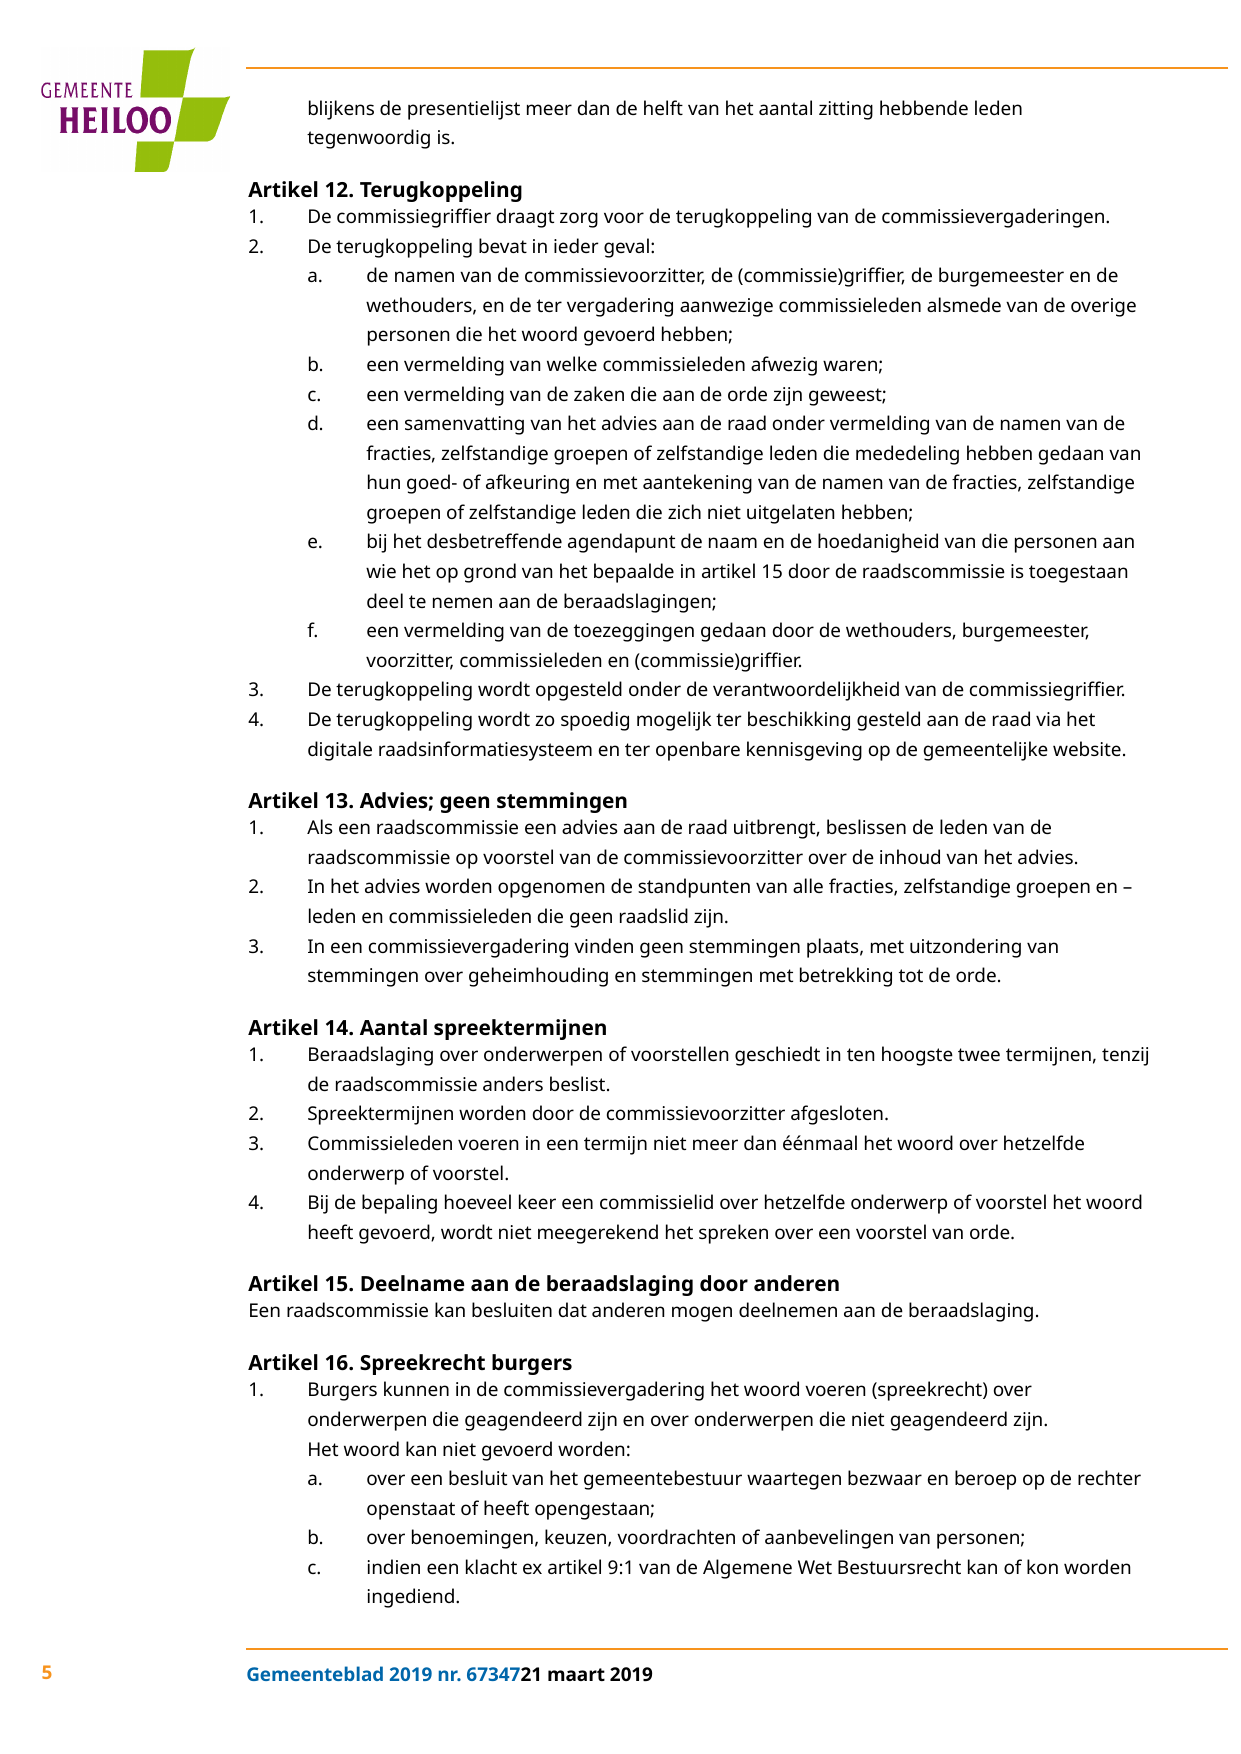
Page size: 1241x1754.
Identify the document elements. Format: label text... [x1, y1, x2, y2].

list In het advies worden opgenomen de standpunten van alle fracties, zelfstandige groepen en – leden en commissieleden die geen raadslid zijn. [248, 874, 1152, 929]
list Spreektermijnen worden door de commissievoorzitter afgesloten. [248, 1101, 1152, 1126]
list over een besluit van het gemeentebestuur waartegen bezwaar en beroep op de rechter openstaat of heeft opengestaan; [307, 1465, 1152, 1521]
picture [41, 47, 231, 172]
list blijkens de presentielijst meer dan de helft van het aantal zitting hebbende leden tegenwoordig is. [248, 95, 1152, 150]
text Artikel 15. Deelname aan de beraadslaging door anderen [248, 1269, 1152, 1298]
list over benoemingen, keuzen, voordrachten of aanbevelingen van personen; [307, 1524, 1152, 1550]
list De commissiegriffier draagt zorg voor de terugkoppeling van de commissievergaderingen. [248, 203, 1152, 229]
list Als een raadscommissie een advies aan de raad uitbrengt, beslissen de leden van de raadscommissie op voorstel van de commissievoorzitter over de inhoud van het advies. [248, 814, 1152, 870]
list De terugkoppeling bevat in ieder geval: [248, 233, 1152, 258]
list bij het desbetreffende agendapunt de naam en de hoedanigheid van die personen aan wie het op grond van het bepaalde in artikel 15 door de raadscommissie is toegestaan deel te nemen aan de beraadslagingen; [307, 529, 1152, 613]
list De terugkoppeling wordt zo spoedig mogelijk ter beschikking gesteld aan de raad via het digitale raadsinformatiesysteem en ter openbare kennisgeving op de gemeentelijke website. [248, 706, 1152, 761]
list een vermelding van de toezeggingen gedaan door de wethouders, burgemeester, voorzitter, commissieleden en (commissie)griffier. [307, 617, 1152, 673]
text Artikel 13. Advies; geen stemmingen [248, 786, 1152, 814]
list In een commissievergadering vinden geen stemmingen plaats, met uitzondering van stemmingen over geheimhouding en stemmingen met betrekking tot de orde. [248, 933, 1152, 988]
list Het woord kan niet gevoerd worden: [248, 1436, 1152, 1461]
list een vermelding van de zaken die aan de orde zijn geweest; [307, 381, 1152, 406]
text Artikel 12. Terugkoppeling [248, 175, 1152, 203]
text Een raadscommissie kan besluiten dat anderen mogen deelnemen aan de beraadslaging. [248, 1298, 1152, 1323]
text Artikel 16. Spreekrecht burgers [248, 1348, 1152, 1377]
list Burgers kunnen in de commissievergadering het woord voeren (spreekrecht) over onderwerpen die geagendeerd zijn en over onderwerpen die niet geagendeerd zijn. [248, 1377, 1152, 1432]
list indien een klacht ex artikel 9:1 van de Algemene Wet Bestuursrecht kan of kon worden ingediend. [307, 1554, 1152, 1609]
list een samenvatting van het advies aan de raad onder vermelding van de namen van de fracties, zelfstandige groepen of zelfstandige leden die mededeling hebben gedaan van hun goed- of afkeuring en met aantekening van de namen van de fracties, zelfstandige groepen of zelfstandige leden die zich niet uitgelaten hebben; [307, 410, 1152, 525]
list Beraadslaging over onderwerpen of voorstellen geschiedt in ten hoogste twee termijnen, tenzij de raadscommissie anders beslist. [248, 1041, 1152, 1097]
text Artikel 14. Aantal spreektermijnen [248, 1013, 1152, 1041]
list Commissieleden voeren in een termijn niet meer dan éénmaal het woord over hetzelfde onderwerp of voorstel. [248, 1130, 1152, 1185]
list De terugkoppeling wordt opgesteld onder de verantwoordelijkheid van de commissiegriffier. [248, 677, 1152, 702]
list Bij de bepaling hoeveel keer een commissielid over hetzelfde onderwerp of voorstel het woord heeft gevoerd, wordt niet meegerekend het spreken over een voorstel van orde. [248, 1189, 1152, 1244]
list de namen van de commissievoorzitter, de (commissie)griffier, de burgemeester en de wethouders, en de ter vergadering aanwezige commissieleden alsmede van de overige personen die het woord gevoerd hebben; [307, 262, 1152, 347]
list een vermelding van welke commissieleden afwezig waren; [307, 351, 1152, 377]
